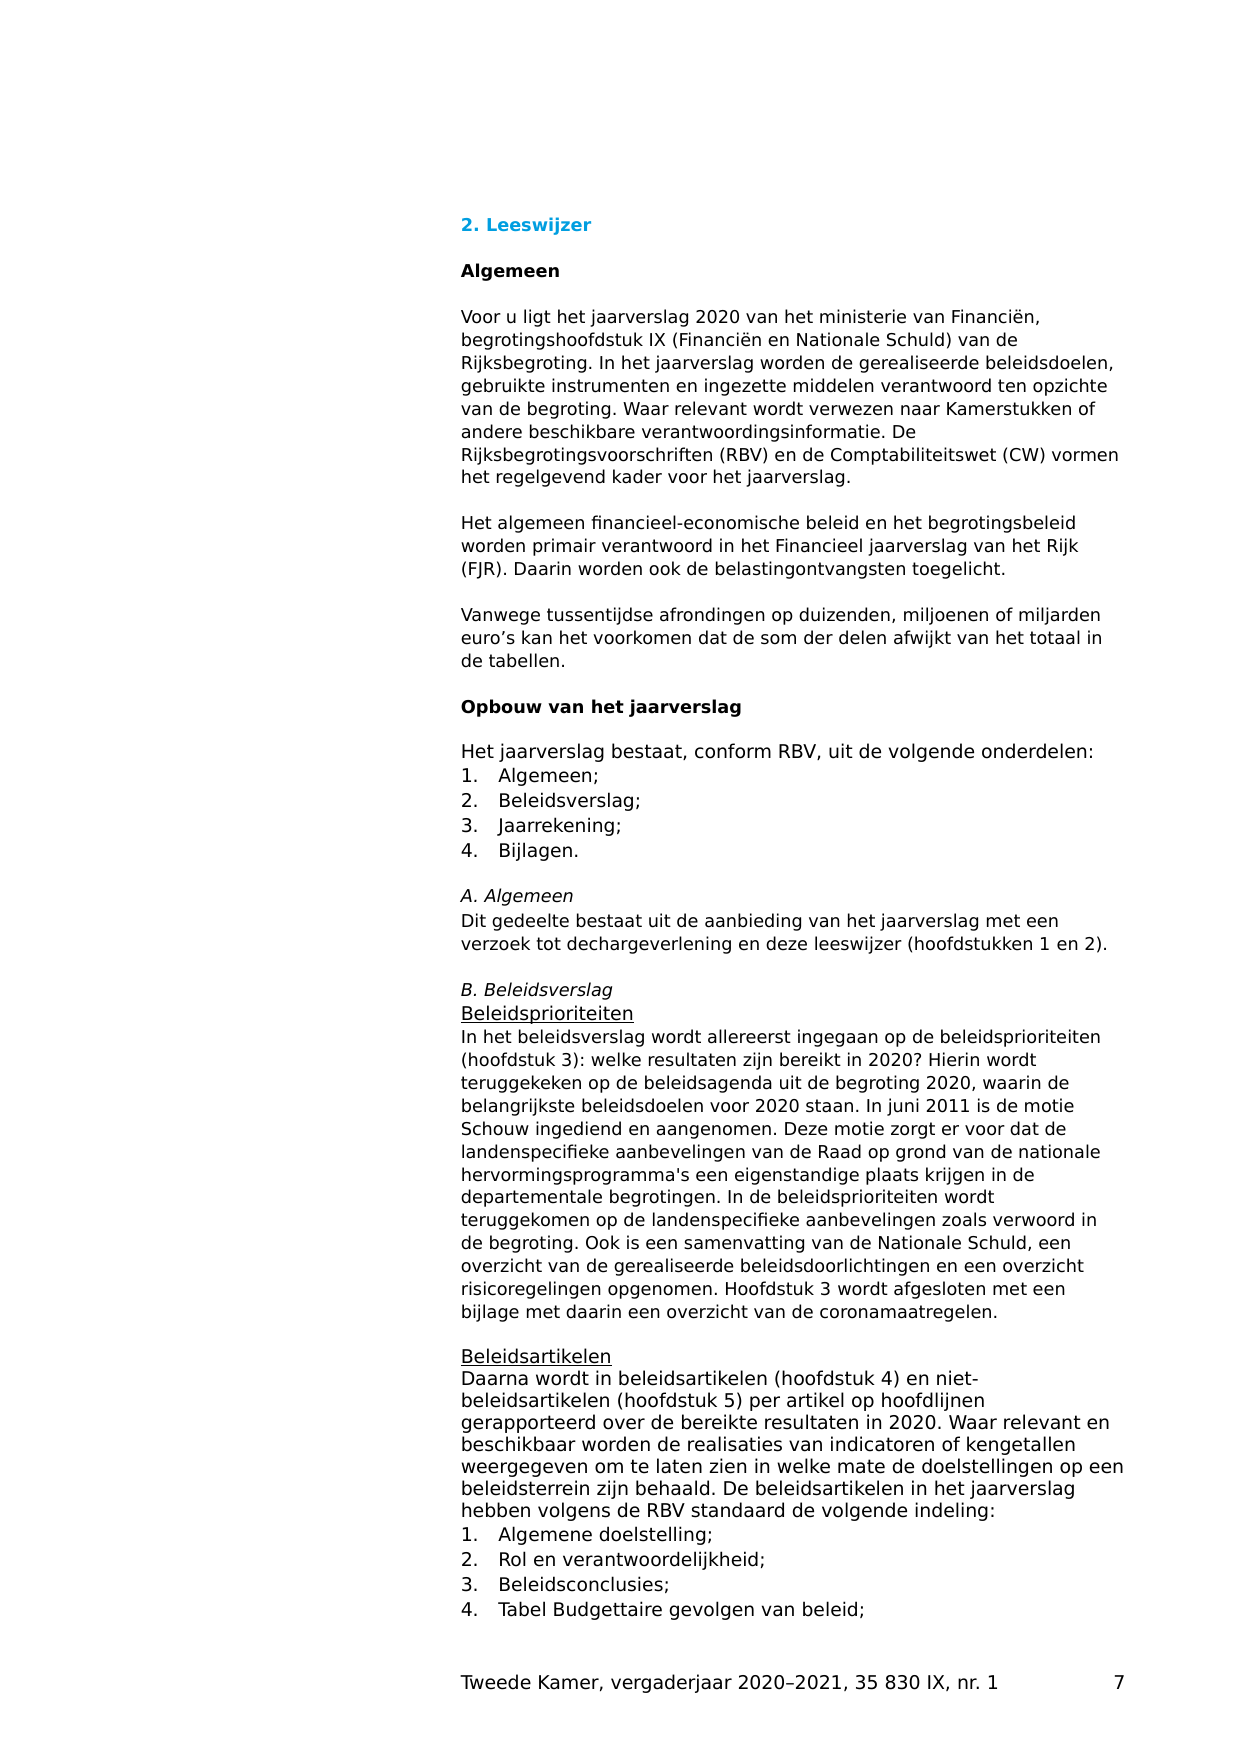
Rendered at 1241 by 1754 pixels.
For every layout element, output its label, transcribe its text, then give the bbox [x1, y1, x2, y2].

list Jaarrekening; [461, 812, 1125, 837]
list Beleidsverslag; [461, 787, 1125, 812]
text Voor u ligt het jaarverslag 2020 van het ministerie van Financiën, begrotingshoofdstuk IX (Financiën en Nationale Schuld) van de Rijksbegroting. In het jaarverslag worden de gerealiseerde beleidsdoelen, gebruikte instrumenten en ingezette middelen verantwoord ten opzichte van de begroting. Waar relevant wordt verwezen naar Kamerstukken of andere beschikbare verantwoordingsinformatie. De Rijksbegrotingsvoorschriften (RBV) en de Comptabiliteitswet (CW) vormen het regelgevend kader voor het jaarverslag. [461, 305, 1125, 488]
text Opbouw van het jaarverslag [461, 695, 1125, 718]
list Beleidsconclusies; [461, 1572, 1125, 1597]
text Beleidsartikelen [461, 1346, 1125, 1368]
list Bijlagen. [461, 837, 1125, 862]
text Vanwege tussentijdse afrondingen op duizenden, miljoenen of miljarden euro’s kan het voorkomen dat de som der delen afwijkt van het totaal in de tabellen. [461, 603, 1125, 672]
text A. Algemeen [461, 884, 1125, 907]
text Het algemeen financieel-economische beleid en het begrotingsbeleid worden primair verantwoord in het Financieel jaarverslag van het Rijk (FJR). Daarin worden ook de belastingontvangsten toegelicht. [461, 511, 1125, 580]
text Algemeen [461, 259, 1125, 282]
title 2. Leeswijzer [461, 213, 1125, 236]
text Beleidsprioriteiten [461, 1003, 1125, 1025]
list Rol en verantwoordelijkheid; [461, 1547, 1125, 1572]
text In het beleidsverslag wordt allereerst ingegaan op de beleidsprioriteiten (hoofdstuk 3): welke resultaten zijn bereikt in 2020? Hierin wordt teruggekeken op de beleidsagenda uit de begroting 2020, waarin de belangrijkste beleidsdoelen voor 2020 staan. In juni 2011 is de motie Schouw ingediend en aangenomen. Deze motie zorgt er voor dat de landenspecifieke aanbevelingen van de Raad op grond van de nationale hervormingsprogramma's een eigenstandige plaats krijgen in de departementale begrotingen. In de beleidsprioriteiten wordt teruggekomen op de landenspecifieke aanbevelingen zoals verwoord in de begroting. Ook is een samenvatting van de Nationale Schuld, een overzicht van de gerealiseerde beleidsdoorlichtingen en een overzicht risicoregelingen opgenomen. Hoofdstuk 3 wordt afgesloten met een bijlage met daarin een overzicht van de coronamaatregelen. [461, 1025, 1125, 1323]
text Het jaarverslag bestaat, conform RBV, uit de volgende onderdelen: [461, 741, 1125, 762]
text Daarna wordt in beleidsartikelen (hoofdstuk 4) en niet-beleidsartikelen (hoofdstuk 5) per artikel op hoofdlijnen gerapporteerd over de bereikte resultaten in 2020. Waar relevant en beschikbaar worden de realisaties van indicatoren of kengetallen weergegeven om te laten zien in welke mate de doelstellingen op een beleidsterrein zijn behaald. De beleidsartikelen in het jaarverslag hebben volgens de RBV standaard de volgende indeling: [461, 1368, 1125, 1522]
list Algemene doelstelling; [461, 1522, 1125, 1547]
text B. Beleidsverslag [461, 978, 1125, 1001]
text Dit gedeelte bestaat uit de aanbieding van het jaarverslag met een verzoek tot dechargeverlening en deze leeswijzer (hoofdstukken 1 en 2). [461, 909, 1125, 955]
list Tabel Budgettaire gevolgen van beleid; [461, 1597, 1125, 1622]
list Algemeen; [461, 762, 1125, 787]
